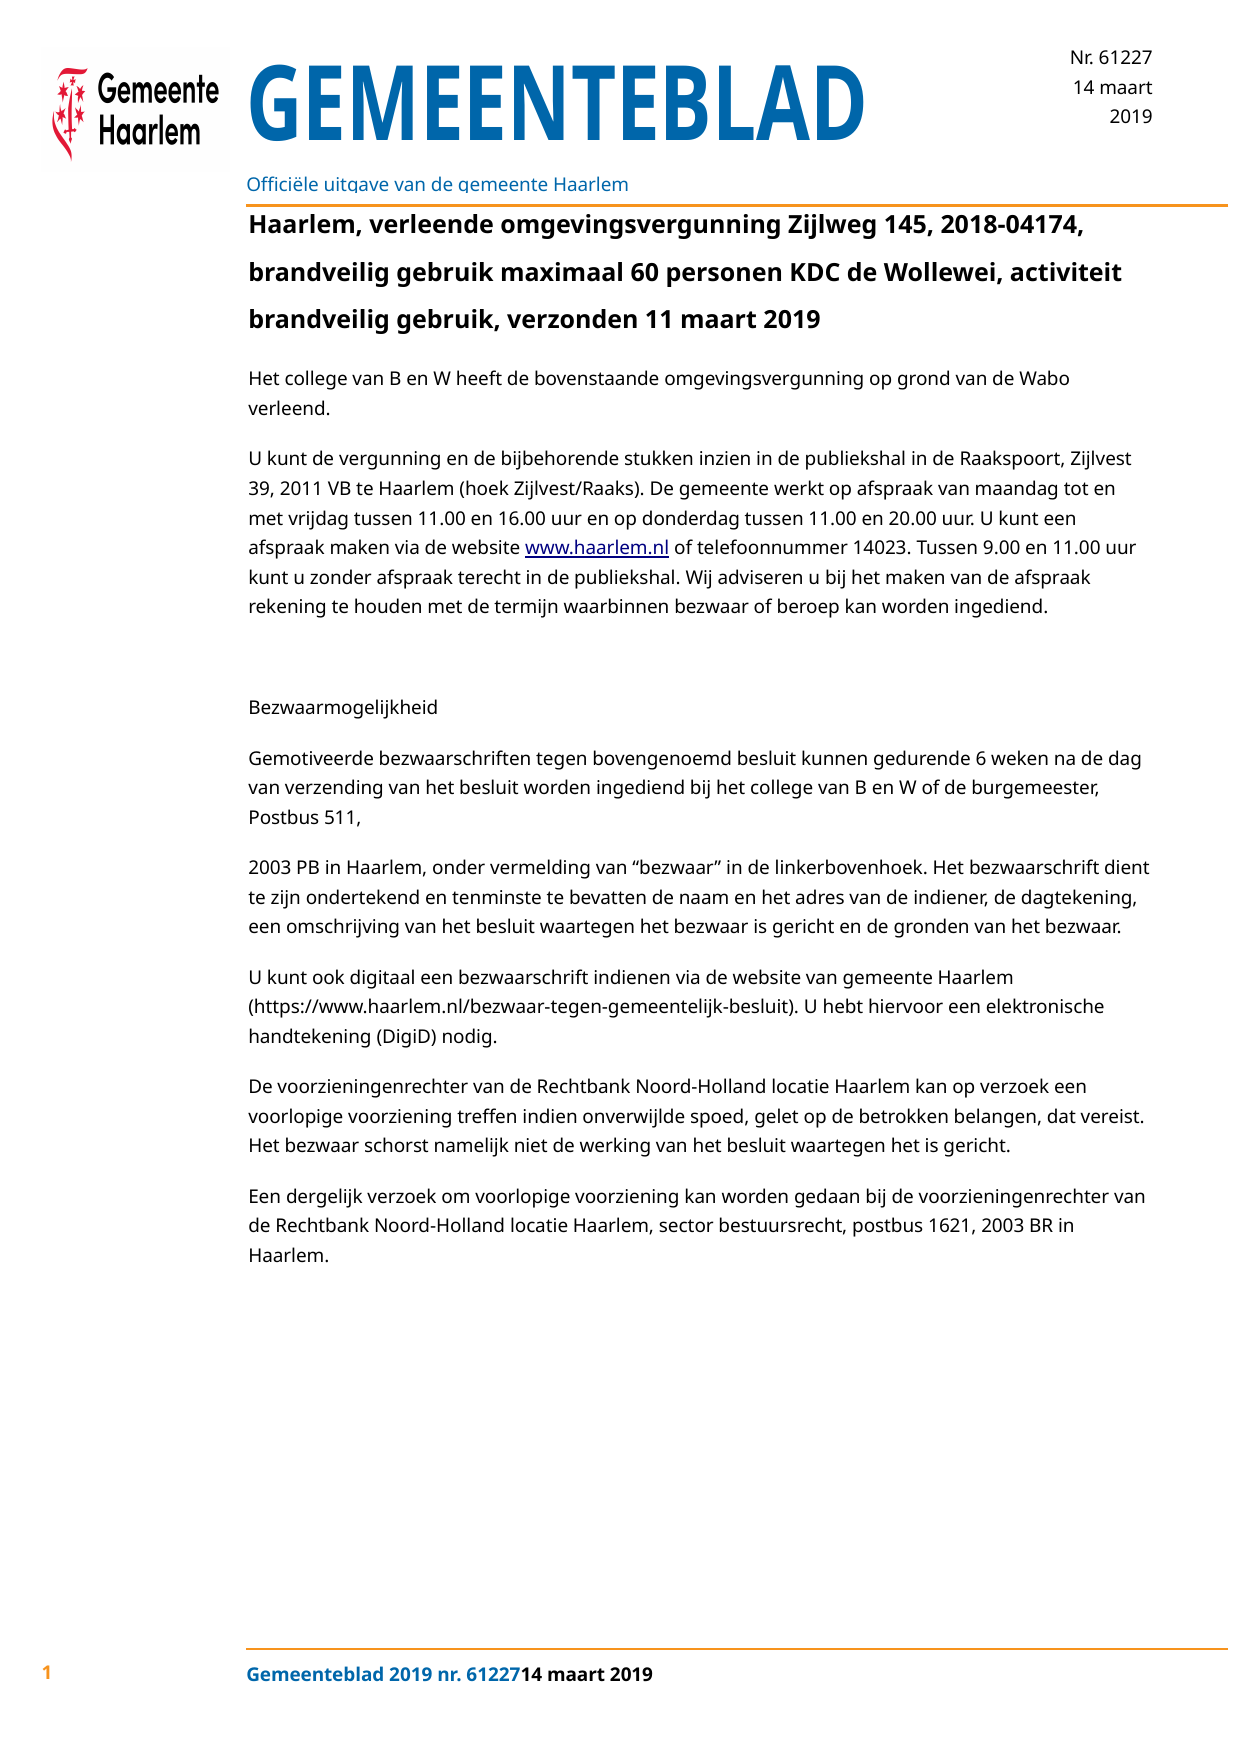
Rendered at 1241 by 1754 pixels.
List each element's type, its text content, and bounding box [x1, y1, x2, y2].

text De voorzieningenrechter van de Rechtbank Noord-Holland locatie Haarlem kan op verzoek een voorlopige voorziening treffen indien onverwijlde spoed, gelet op de betrokken belangen, dat vereist. Het bezwaar schorst namelijk niet de werking van het besluit waartegen het is gericht. [248, 1073, 1152, 1158]
text Bezwaarmogelijkheid [248, 694, 1152, 720]
text Het college van B en W heeft de bovenstaande omgevingsvergunning op grond van de Wabo verleend. [248, 366, 1152, 421]
text Gemotiveerde bezwaarschriften tegen bovengenoemd besluit kunnen gedurende 6 weken na de dag van verzending van het besluit worden ingediend bij het college van B en W of de burgemeester, Postbus 511, [248, 745, 1152, 829]
text U kunt ook digitaal een bezwaarschrift indienen via de website van gemeente Haarlem (https://www.haarlem.nl/bezwaar-tegen-gemeentelijk-besluit). U hebt hiervoor een elektronische handtekening (DigiD) nodig. [248, 964, 1152, 1049]
text U kunt de vergunning en de bijbehorende stukken inzien in de publiekshal in de Raakspoort, Zijlvest 39, 2011 VB te Haarlem (hoek Zijlvest/Raaks). De gemeente werkt op afspraak van maandag tot en met vrijdag tussen 11.00 en 16.00 uur en op donderdag tussen 11.00 en 20.00 uur. U kunt een afspraak maken via de website www.haarlem.nl of telefoonnummer 14023. Tussen 9.00 en 11.00 uur kunt u zonder afspraak terecht in de publiekshal. Wij adviseren u bij het maken van de afspraak rekening te houden met de termijn waarbinnen bezwaar of beroep kan worden ingediend. [248, 446, 1152, 619]
picture [41, 47, 231, 172]
text 2003 PB in Haarlem, onder vermelding van “bezwaar” in de linkerbovenhoek. Het bezwaarschrift dient te zijn ondertekend en tenminste te bevatten de naam en het adres van de indiener, de dagtekening, een omschrijving van het besluit waartegen het bezwaar is gericht en de gronden van het bezwaar. [248, 854, 1152, 939]
text Een dergelijk verzoek om voorlopige voorziening kan worden gedaan bij de voorzieningenrechter van de Rechtbank Noord-Holland locatie Haarlem, sector bestuursrecht, postbus 1621, 2003 BR in Haarlem. [248, 1183, 1152, 1268]
text Haarlem, verleende omgevingsvergunning Zijlweg 145, 2018-04174, brandveilig gebruik maximaal 60 personen KDC de Wollewei, activiteit brandveilig gebruik, verzonden 11 maart 2019 [248, 207, 1152, 336]
